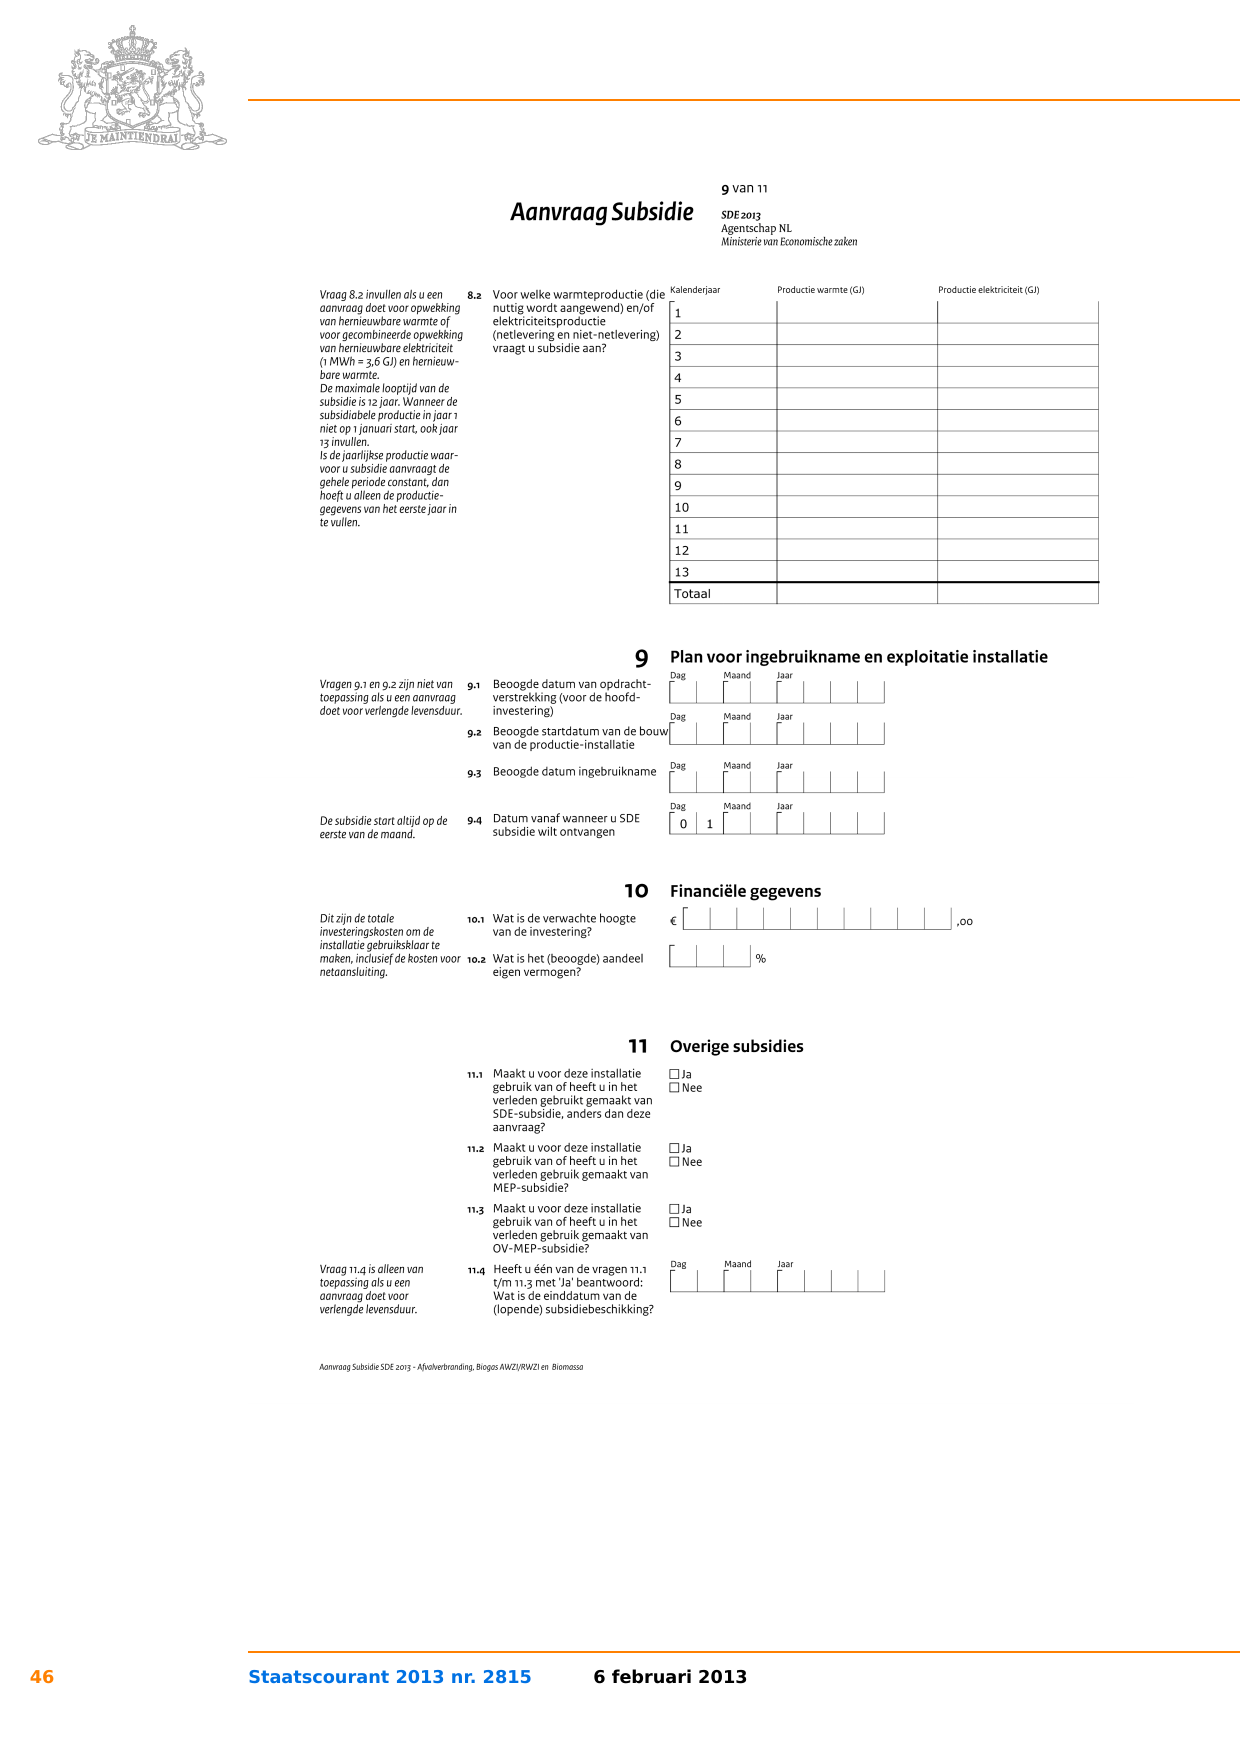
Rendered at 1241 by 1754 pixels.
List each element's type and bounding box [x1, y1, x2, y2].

picture [248, 151, 1134, 1404]
picture [38, 25, 227, 150]
